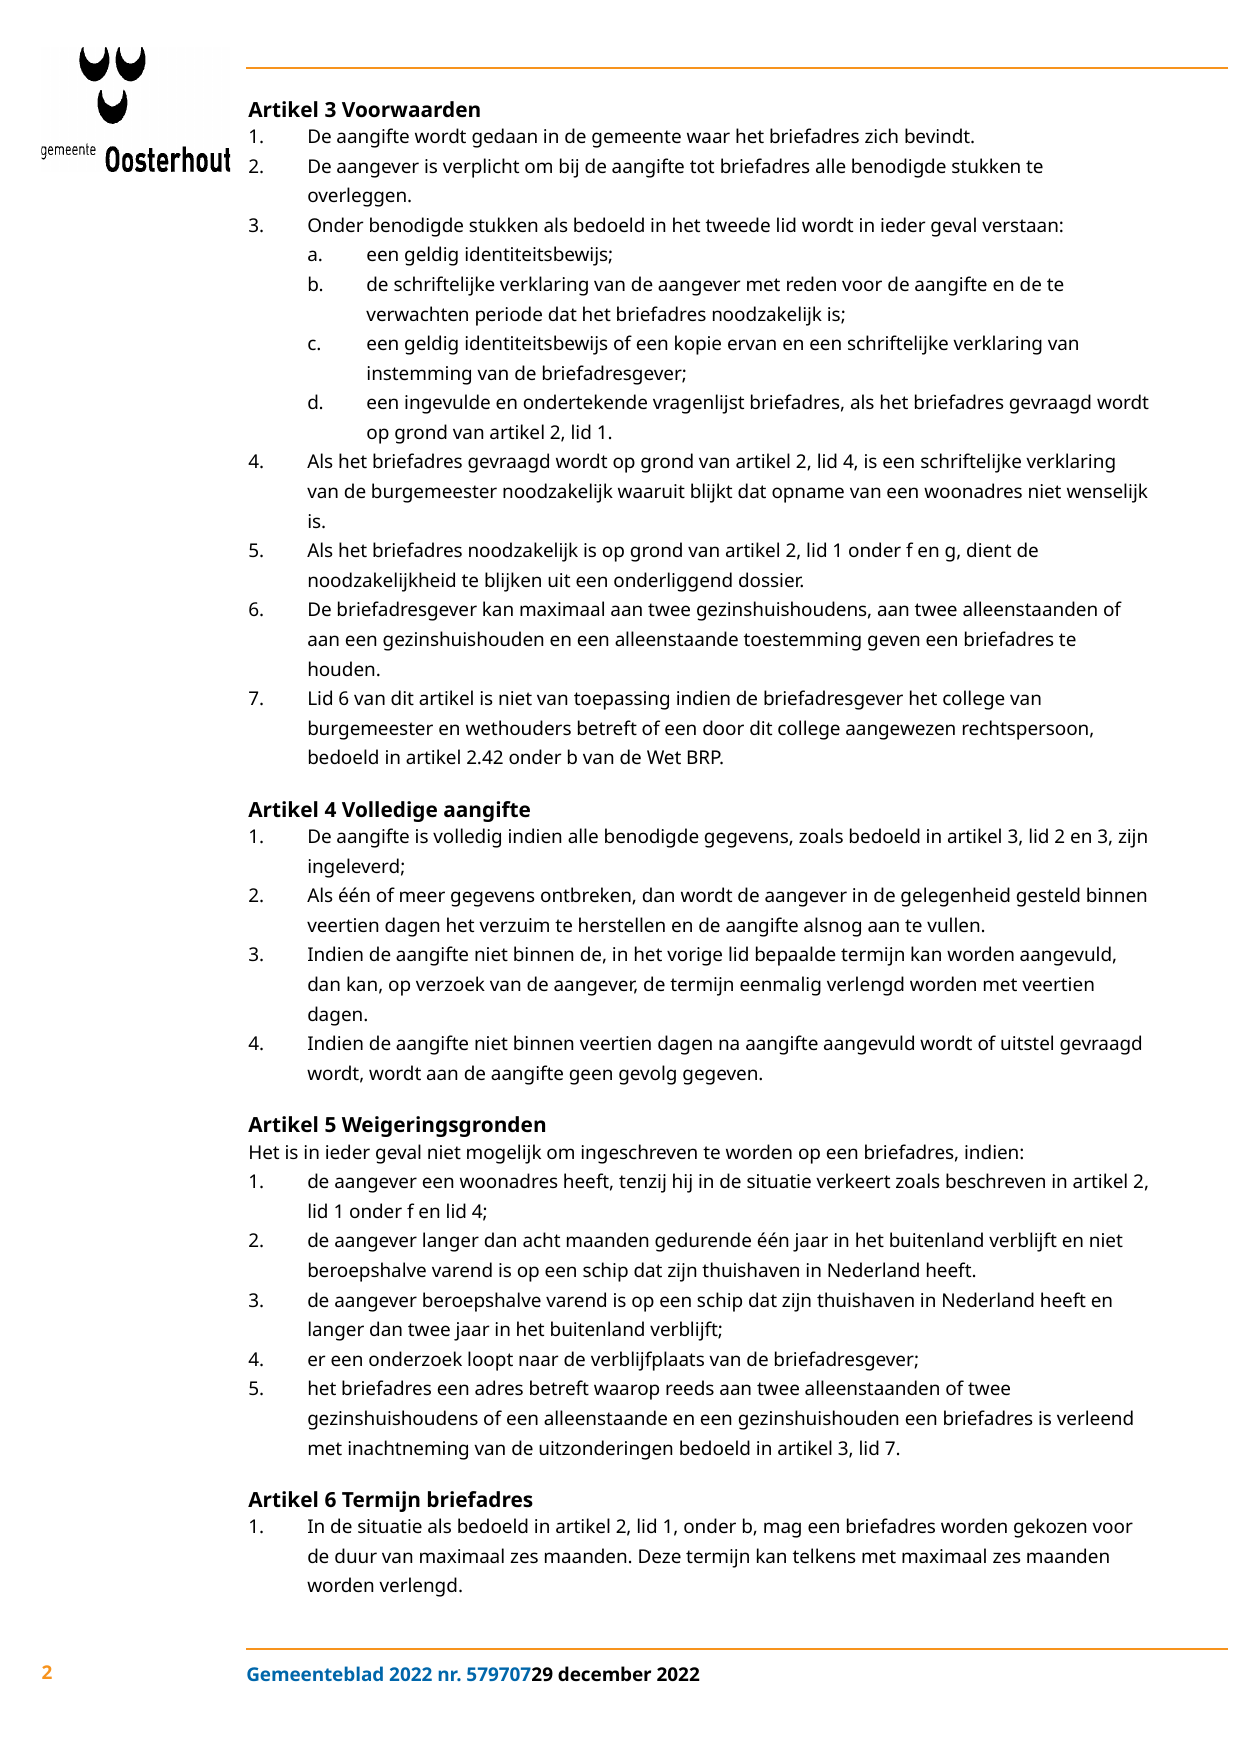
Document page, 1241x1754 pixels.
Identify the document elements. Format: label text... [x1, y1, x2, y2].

picture [41, 47, 231, 172]
text Artikel 5 Weigeringsgronden [248, 1110, 1152, 1139]
list De aangever is verplicht om bij de aangifte tot briefadres alle benodigde stukken te overleggen. [248, 153, 1152, 208]
list er een onderzoek loopt naar de verblijfplaats van de briefadresgever; [248, 1346, 1152, 1372]
list de aangever een woonadres heeft, tenzij hij in de situatie verkeert zoals beschreven in artikel 2, lid 1 onder f en lid 4; [248, 1168, 1152, 1224]
list een geldig identiteitsbewijs of een kopie ervan en een schriftelijke verklaring van instemming van de briefadresgever; [307, 330, 1152, 386]
list de aangever beroepshalve varend is op een schip dat zijn thuishaven in Nederland heeft en langer dan twee jaar in het buitenland verblijft; [248, 1287, 1152, 1342]
list Lid 6 van dit artikel is niet van toepassing indien de briefadresgever het college van burgemeester en wethouders betreft of een door dit college aangewezen rechtspersoon, bedoeld in artikel 2.42 onder b van de Wet BRP. [248, 685, 1152, 770]
list De aangifte is volledig indien alle benodigde gegevens, zoals bedoeld in artikel 3, lid 2 en 3, zijn ingeleverd; [248, 823, 1152, 879]
text Artikel 4 Volledige aangifte [248, 795, 1152, 823]
list Onder benodigde stukken als bedoeld in het tweede lid wordt in ieder geval verstaan: [248, 212, 1152, 238]
list de schriftelijke verklaring van de aangever met reden voor de aangifte en de te verwachten periode dat het briefadres noodzakelijk is; [307, 271, 1152, 326]
list Als één of meer gegevens ontbreken, dan wordt de aangever in de gelegenheid gesteld binnen veertien dagen het verzuim te herstellen en de aangifte alsnog aan te vullen. [248, 882, 1152, 938]
list een ingevulde en ondertekende vragenlijst briefadres, als het briefadres gevraagd wordt op grond van artikel 2, lid 1. [307, 389, 1152, 445]
list Indien de aangifte niet binnen veertien dagen na aangifte aangevuld wordt of uitstel gevraagd wordt, wordt aan de aangifte geen gevolg gegeven. [248, 1030, 1152, 1086]
text Het is in ieder geval niet mogelijk om ingeschreven te worden op een briefadres, indien: [248, 1139, 1152, 1164]
list De aangifte wordt gedaan in de gemeente waar het briefadres zich bevindt. [248, 123, 1152, 149]
list Als het briefadres noodzakelijk is op grond van artikel 2, lid 1 onder f en g, dient de noodzakelijkheid te blijken uit een onderliggend dossier. [248, 537, 1152, 593]
text Artikel 6 Termijn briefadres [248, 1485, 1152, 1513]
list In de situatie als bedoeld in artikel 2, lid 1, onder b, mag een briefadres worden gekozen voor de duur van maximaal zes maanden. Deze termijn kan telkens met maximaal zes maanden worden verlengd. [248, 1513, 1152, 1598]
list Als het briefadres gevraagd wordt op grond van artikel 2, lid 4, is een schriftelijke verklaring van de burgemeester noodzakelijk waaruit blijkt dat opname van een woonadres niet wenselijk is. [248, 449, 1152, 533]
text Artikel 3 Voorwaarden [248, 95, 1152, 123]
list het briefadres een adres betreft waarop reeds aan twee alleenstaanden of twee gezinshuishoudens of een alleenstaande en een gezinshuishouden een briefadres is verleend met inachtneming van de uitzonderingen bedoeld in artikel 3, lid 7. [248, 1376, 1152, 1460]
list De briefadresgever kan maximaal aan twee gezinshuishoudens, aan twee alleenstaanden of aan een gezinshuishouden en een alleenstaande toestemming geven een briefadres te houden. [248, 597, 1152, 681]
list de aangever langer dan acht maanden gedurende één jaar in het buitenland verblijft en niet beroepshalve varend is op een schip dat zijn thuishaven in Nederland heeft. [248, 1228, 1152, 1283]
list een geldig identiteitsbewijs; [307, 242, 1152, 267]
list Indien de aangifte niet binnen de, in het vorige lid bepaalde termijn kan worden aangevuld, dan kan, op verzoek van de aangever, de termijn eenmalig verlengd worden met veertien dagen. [248, 942, 1152, 1027]
